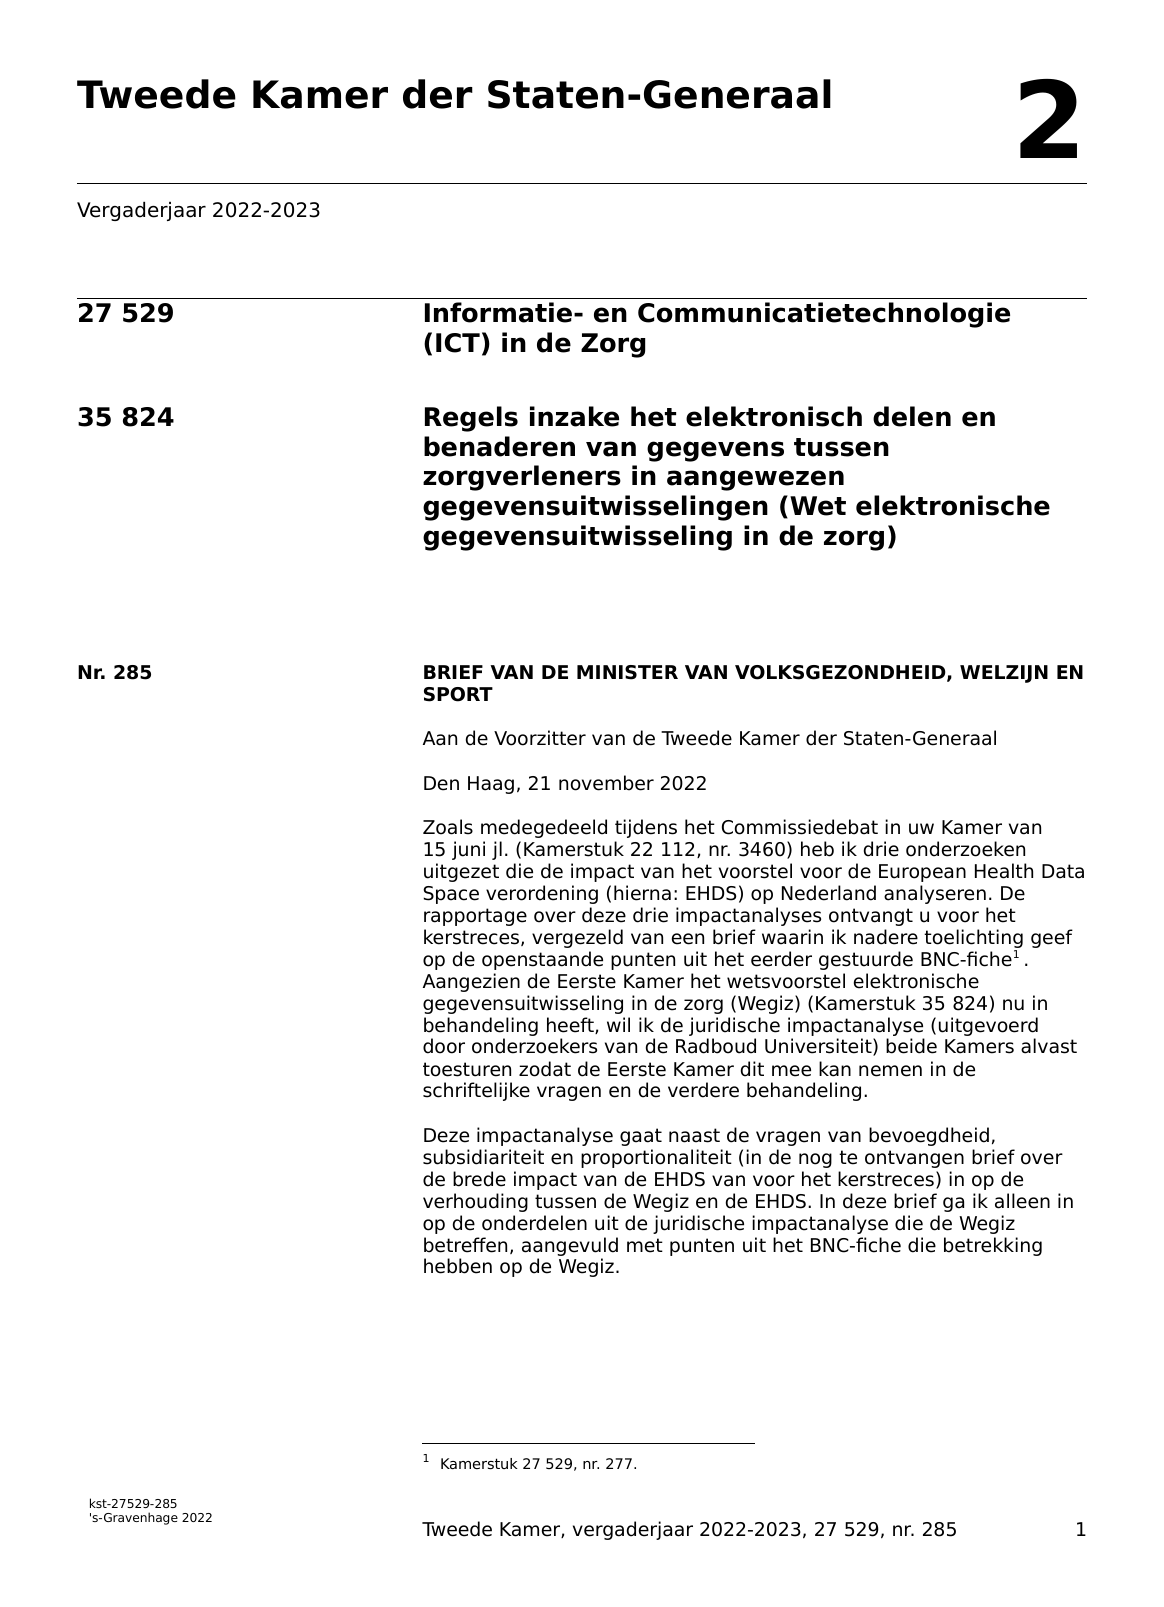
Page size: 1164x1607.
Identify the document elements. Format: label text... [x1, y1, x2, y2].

text Kamerstuk 27 529, nr. 277. [422, 1452, 1087, 1474]
text Zoals medegedeeld tijdens het Commissiedebat in uw Kamer van 15 juni jl. (Kamerstuk 22 112, nr. 3460) heb ik drie onderzoeken uitgezet die de impact van het voorstel voor de European Health Data Space verordening (hierna: EHDS) op Nederland analyseren. De rapportage over deze drie impactanalyses ontvangt u voor het kerstreces, vergezeld van een brief waarin ik nadere toelichting geef op de openstaande punten uit het eerder gestuurde BNC-fiche. Aangezien de Eerste Kamer het wetsvoorstel elektronische gegevensuitwisseling in de zorg (Wegiz) (Kamerstuk 35 824) nu in behandeling heeft, wil ik de juridische impactanalyse (uitgevoerd door onderzoekers van de Radboud Universiteit) beide Kamers alvast toesturen zodat de Eerste Kamer dit mee kan nemen in de schriftelijke vragen en de verdere behandeling. [422, 817, 1087, 1102]
text Deze impactanalyse gaat naast de vragen van bevoegdheid, subsidiariteit en proportionaliteit (in de nog te ontvangen brief over de brede impact van de EHDS van voor het kerstreces) in op de verhouding tussen de Wegiz en de EHDS. In deze brief ga ik alleen in op de onderdelen uit de juridische impactanalyse die de Wegiz betreffen, aangevuld met punten uit het BNC-fiche die betrekking hebben op de Wegiz. [422, 1124, 1087, 1278]
subtitle 35 824 Regels inzake het elektronisch delen en benaderen van gegevens tussen zorgverleners in aangewezen gegevensuitwisselingen (Wet elektronische gegevensuitwisseling in de zorg) [77, 403, 1087, 551]
text Den Haag, 21 november 2022 [422, 772, 1087, 794]
table_cell Vergaderjaar 2022-2023 [77, 184, 1087, 298]
text 's-Gravenhage 2022 [88, 1511, 323, 1525]
subtitle 27 529 Informatie- en Communicatietechnologie (ICT) in de Zorg [77, 299, 1087, 358]
text kst-27529-285 [88, 1497, 323, 1511]
table_header Tweede Kamer der Staten-Generaal [77, 59, 886, 183]
text Aan de Voorzitter van de Tweede Kamer der Staten-Generaal [422, 728, 1087, 750]
table_header 2 [886, 59, 1087, 183]
subtitle Nr. 285 BRIEF VAN DE MINISTER VAN VOLKSGEZONDHEID, WELZIJN EN SPORT [77, 662, 1087, 706]
